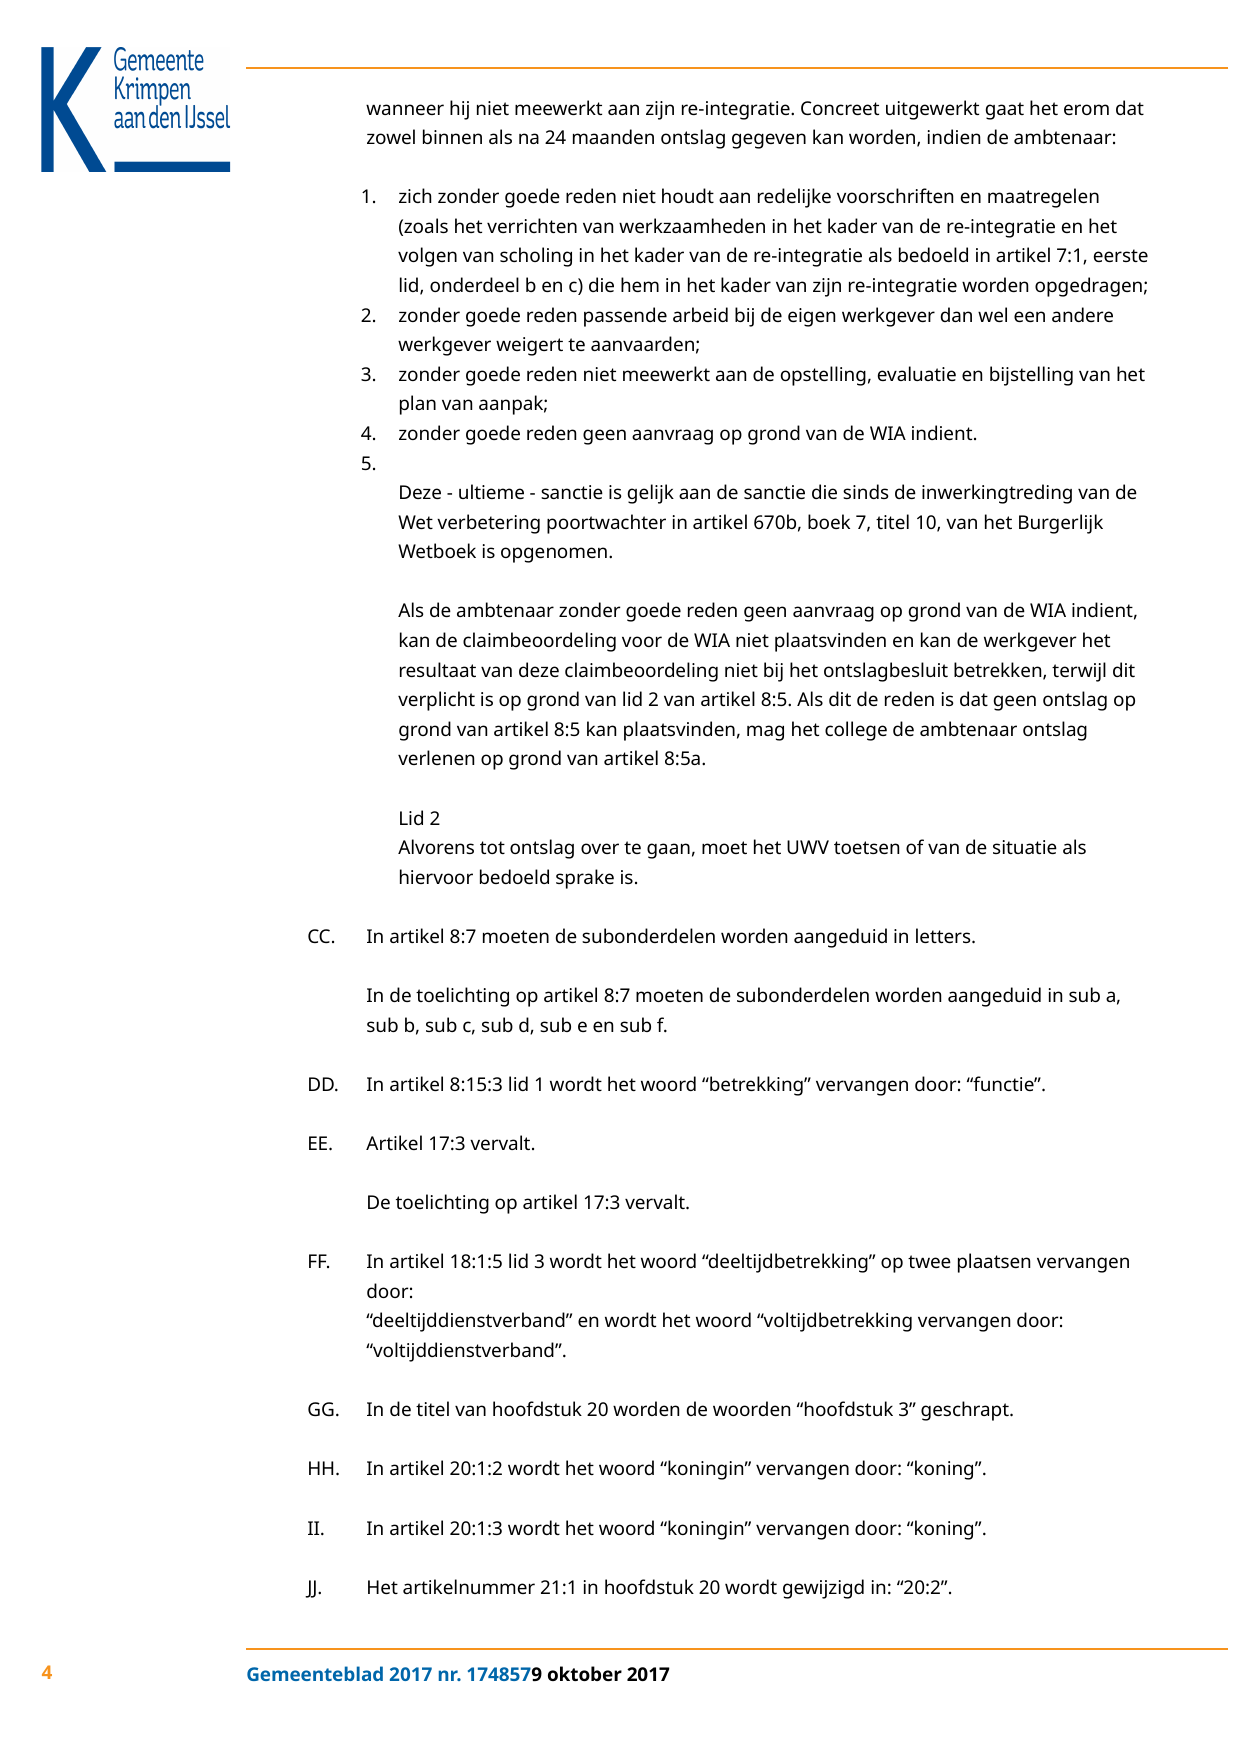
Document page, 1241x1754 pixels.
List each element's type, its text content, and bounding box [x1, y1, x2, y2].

list In artikel 8:15:3 lid 1 wordt het woord “betrekking” vervangen door: “functie”. [307, 1071, 1152, 1097]
list De toelichting op artikel 17:3 vervalt. [307, 1189, 1152, 1215]
picture [41, 47, 231, 172]
list zonder goede reden geen aanvraag op grond van de WIA indient. [361, 420, 1152, 446]
list In artikel 20:1:2 wordt het woord “koningin” vervangen door: “koning”. [307, 1456, 1152, 1481]
list zich zonder goede reden niet houdt aan redelijke voorschriften en maatregelen (zoals het verrichten van werkzaamheden in het kader van de re-integratie en het volgen van scholing in het kader van de re-integratie als bedoeld in artikel 7:1, eerste lid, onderdeel b en c) die hem in het kader van zijn re-integratie worden opgedragen; [361, 183, 1152, 298]
list Lid 2 [361, 805, 1152, 831]
list Het artikelnummer 21:1 in hoofdstuk 20 wordt gewijzigd in: “20:2”. [307, 1574, 1152, 1600]
list “voltijddienstverband”. [307, 1337, 1152, 1363]
list Alvorens tot ontslag over te gaan, moet het UWV toetsen of van de situatie als hiervoor bedoeld sprake is. [361, 834, 1152, 890]
list Artikel 17:3 vervalt. [307, 1130, 1152, 1156]
list In artikel 18:1:5 lid 3 wordt het woord “deeltijdbetrekking” op twee plaatsen vervangen door: [307, 1248, 1152, 1304]
list Deze - ultieme - sanctie is gelijk aan de sanctie die sinds de inwerkingtreding van de Wet verbetering poortwachter in artikel 670b, boek 7, titel 10, van het Burgerlijk Wetboek is opgenomen. [361, 479, 1152, 564]
list In de titel van hoofdstuk 20 worden de woorden “hoofdstuk 3” geschrapt. [307, 1396, 1152, 1422]
list “deeltijddienstverband” en wordt het woord “voltijdbetrekking vervangen door: [307, 1308, 1152, 1333]
list zonder goede reden passende arbeid bij de eigen werkgever dan wel een andere werkgever weigert te aanvaarden; [361, 302, 1152, 357]
list In de toelichting op artikel 8:7 moeten de subonderdelen worden aangeduid in sub a, sub b, sub c, sub d, sub e en sub f. [307, 982, 1152, 1038]
list zonder goede reden niet meewerkt aan de opstelling, evaluatie en bijstelling van het plan van aanpak; [361, 361, 1152, 416]
list In artikel 8:7 moeten de subonderdelen worden aangeduid in letters. [307, 923, 1152, 949]
list wanneer hij niet meewerkt aan zijn re-integratie. Concreet uitgewerkt gaat het erom dat zowel binnen als na 24 maanden ontslag gegeven kan worden, indien de ambtenaar: [307, 95, 1152, 150]
list Als de ambtenaar zonder goede reden geen aanvraag op grond van de WIA indient, kan de claimbeoordeling voor de WIA niet plaatsvinden en kan de werkgever het resultaat van deze claimbeoordeling niet bij het ontslagbesluit betrekken, terwijl dit verplicht is op grond van lid 2 van artikel 8:5. Als dit de reden is dat geen ontslag op grond van artikel 8:5 kan plaatsvinden, mag het college de ambtenaar ontslag verlenen op grond van artikel 8:5a. [361, 598, 1152, 771]
list In artikel 20:1:3 wordt het woord “koningin” vervangen door: “koning”. [307, 1515, 1152, 1541]
